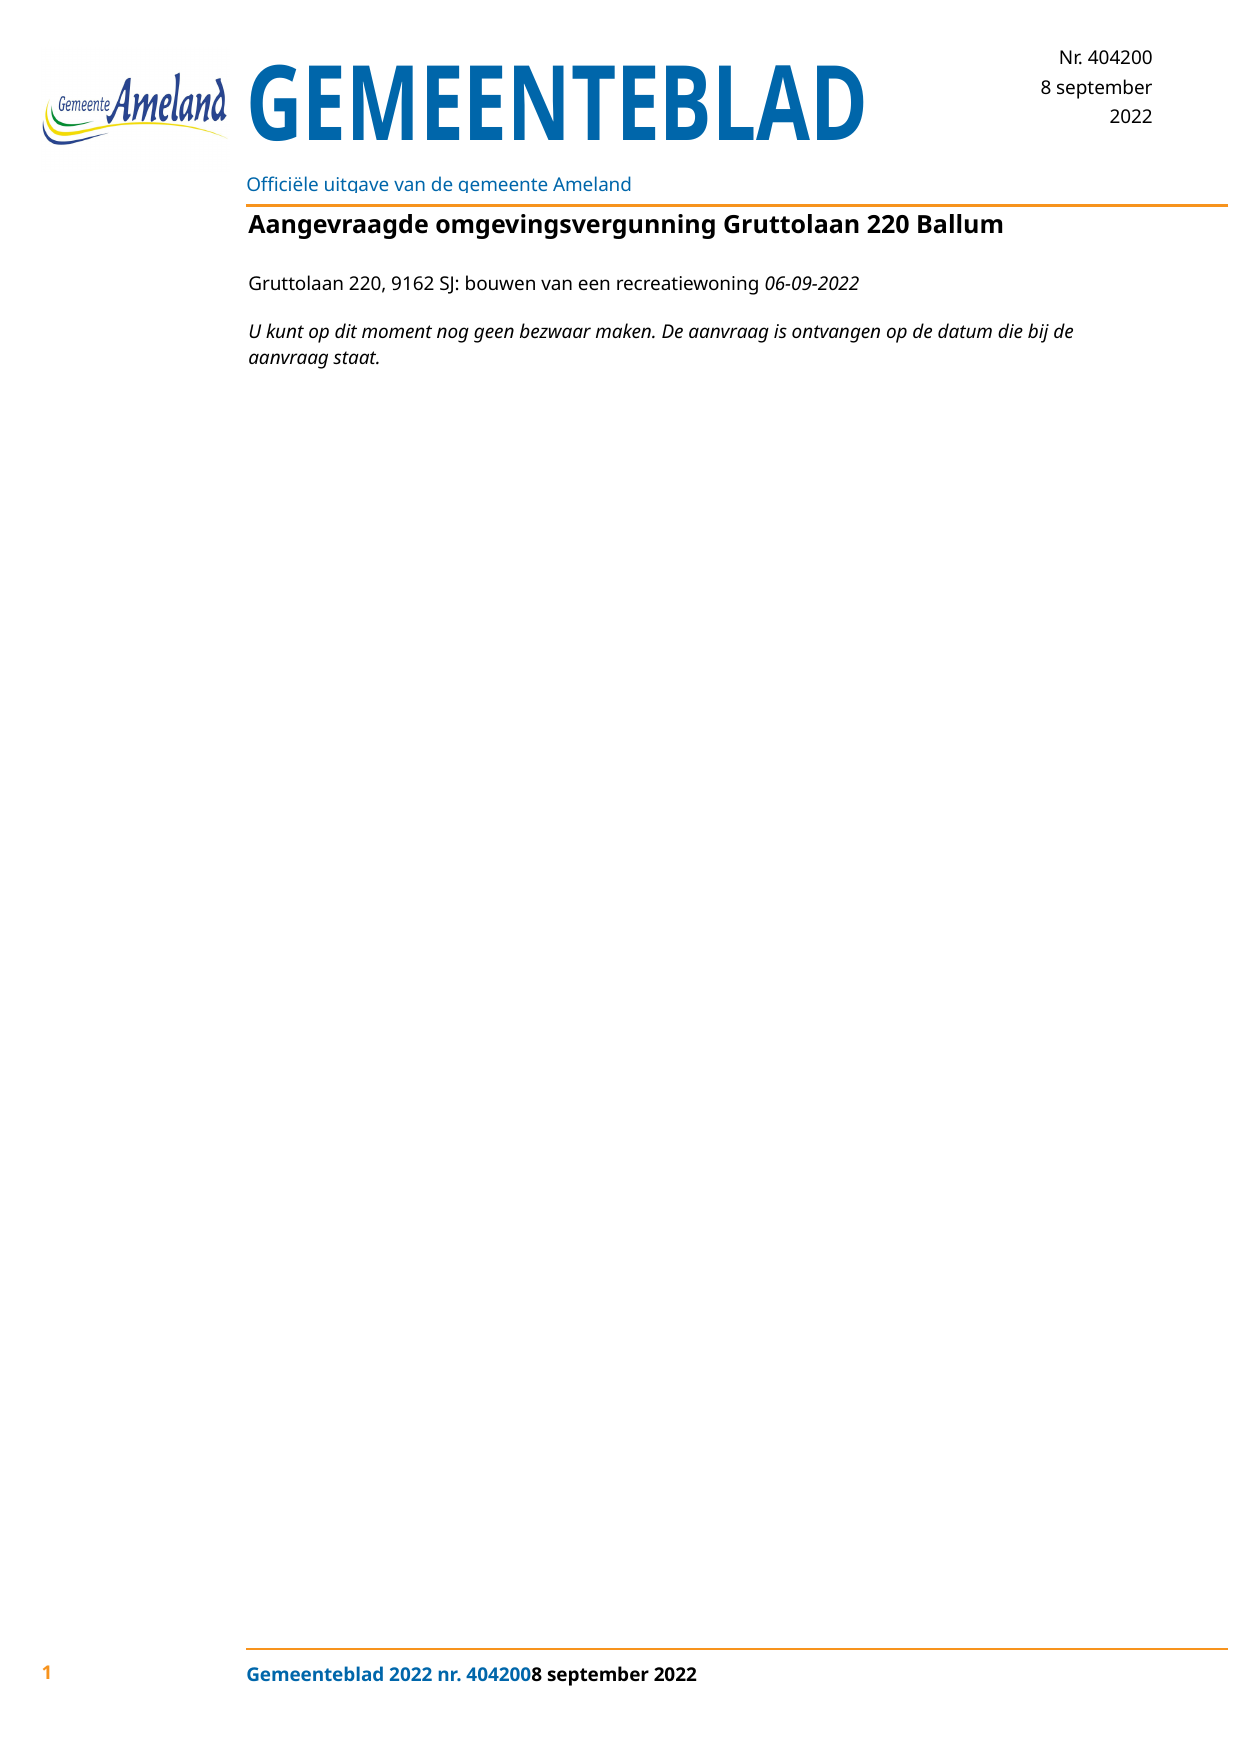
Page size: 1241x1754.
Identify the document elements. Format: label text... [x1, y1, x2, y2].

text Aangevraagde omgevingsvergunning Gruttolaan 220 Ballum [248, 207, 1152, 241]
text Gruttolaan 220, 9162 SJ: bouwen van een recreatiewoning 06-09-2022 [248, 270, 1152, 296]
picture [41, 47, 231, 172]
text U kunt op dit moment nog geen bezwaar maken. De aanvraag is ontvangen op de datum die bij de aanvraag staat. [248, 318, 1152, 369]
